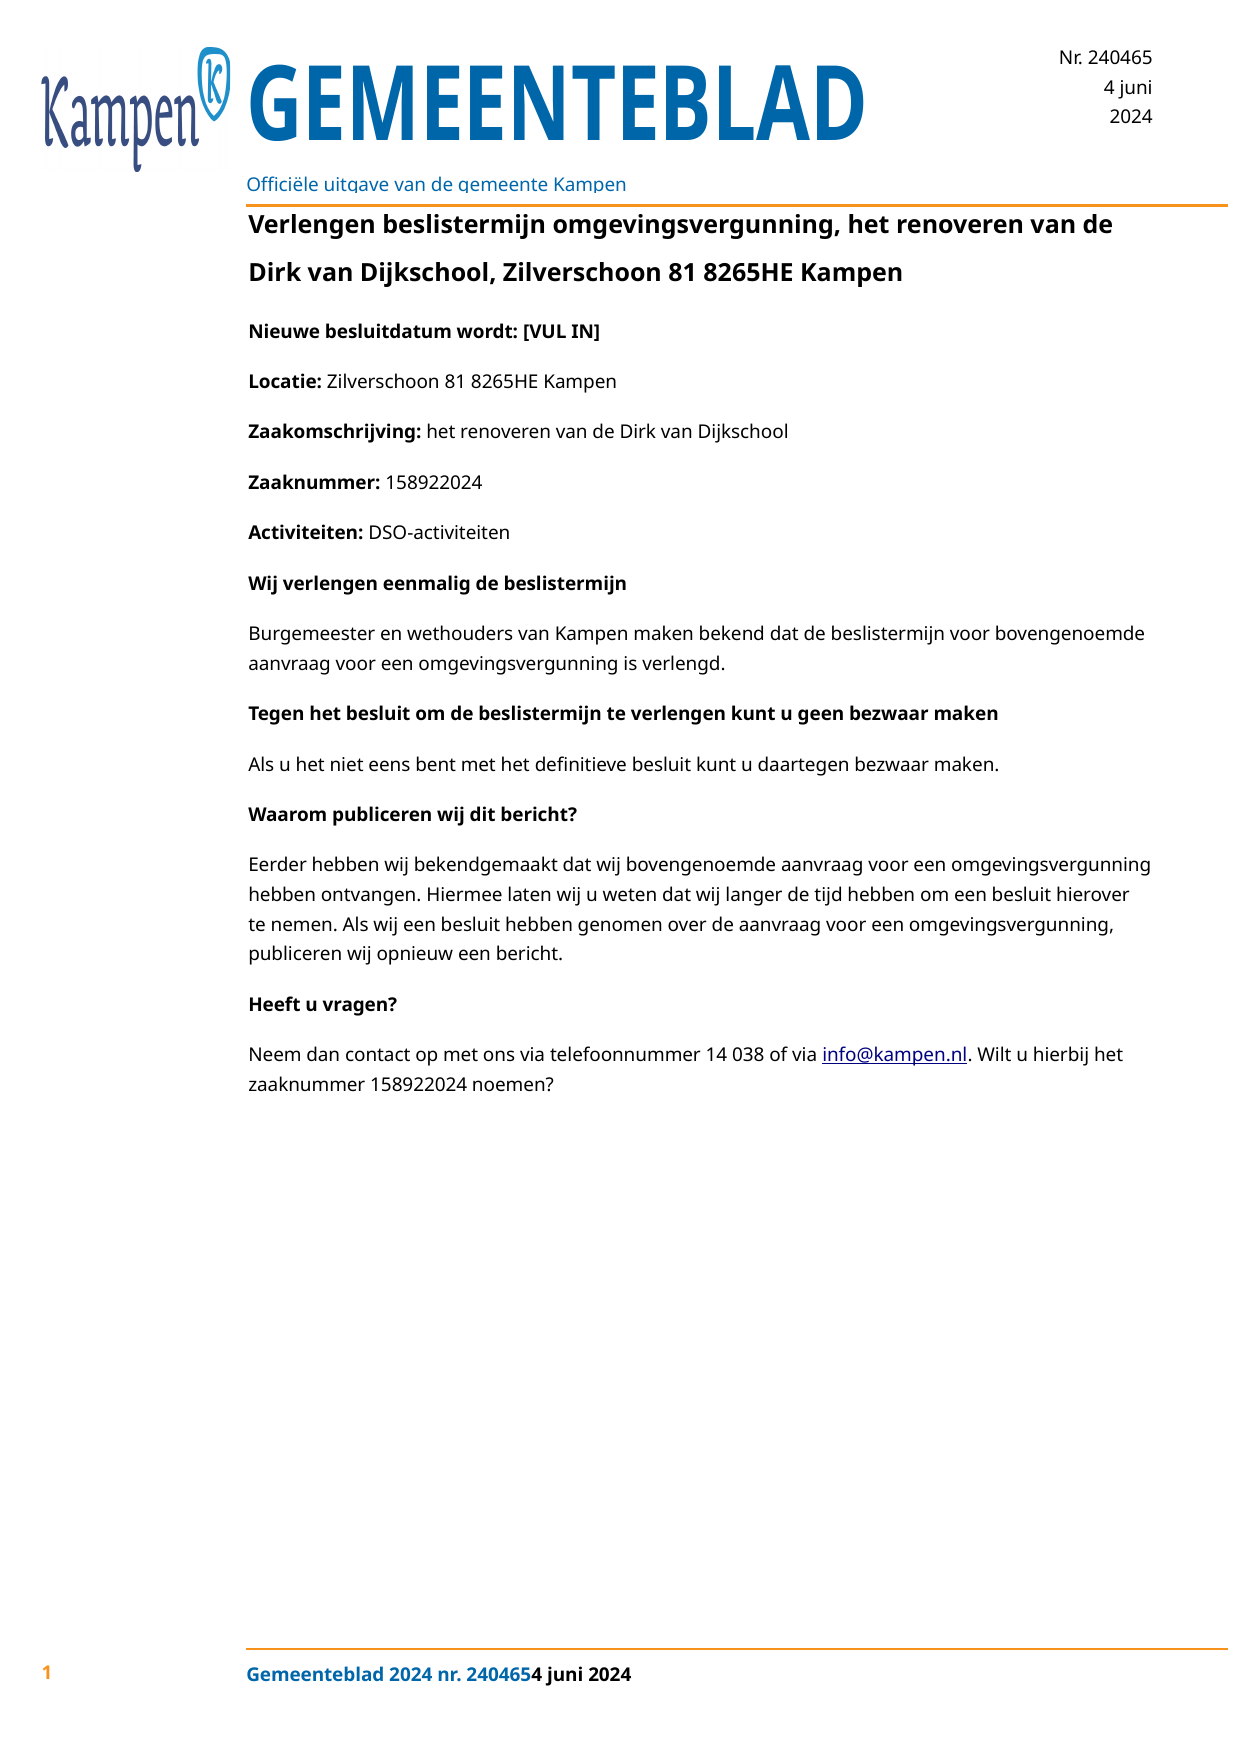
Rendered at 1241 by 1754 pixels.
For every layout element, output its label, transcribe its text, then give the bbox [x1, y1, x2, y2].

text Activiteiten: DSO-activiteiten [248, 519, 1152, 545]
text Tegen het besluit om de beslistermijn te verlengen kunt u geen bezwaar maken [248, 700, 1152, 726]
text Als u het niet eens bent met het definitieve besluit kunt u daartegen bezwaar maken. [248, 751, 1152, 777]
text Wij verlengen eenmalig de beslistermijn [248, 570, 1152, 596]
text Locatie: Zilverschoon 81 8265HE Kampen [248, 368, 1152, 394]
text Neem dan contact op met ons via telefoonnummer 14 038 of via info@kampen.nl. Wilt u hierbij het zaaknummer 158922024 noemen? [248, 1041, 1152, 1097]
text Eerder hebben wij bekendgemaakt dat wij bovengenoemde aanvraag voor een omgevingsvergunning hebben ontvangen. Hiermee laten wij u weten dat wij langer de tijd hebben om een besluit hierover te nemen. Als wij een besluit hebben genomen over de aanvraag voor een omgevingsvergunning, publiceren wij opnieuw een bericht. [248, 852, 1152, 966]
text Waarom publiceren wij dit bericht? [248, 801, 1152, 827]
text Heeft u vragen? [248, 991, 1152, 1017]
text Verlengen beslistermijn omgevingsvergunning, het renoveren van de Dirk van Dijkschool, Zilverschoon 81 8265HE Kampen [248, 207, 1152, 288]
text Nieuwe besluitdatum wordt: [VUL IN] [248, 318, 1152, 344]
text Zaakomschrijving: het renoveren van de Dirk van Dijkschool [248, 419, 1152, 444]
text Burgemeester en wethouders van Kampen maken bekend dat de beslistermijn voor bovengenoemde aanvraag voor een omgevingsvergunning is verlengd. [248, 620, 1152, 676]
picture [41, 47, 231, 172]
text Zaaknummer: 158922024 [248, 469, 1152, 495]
